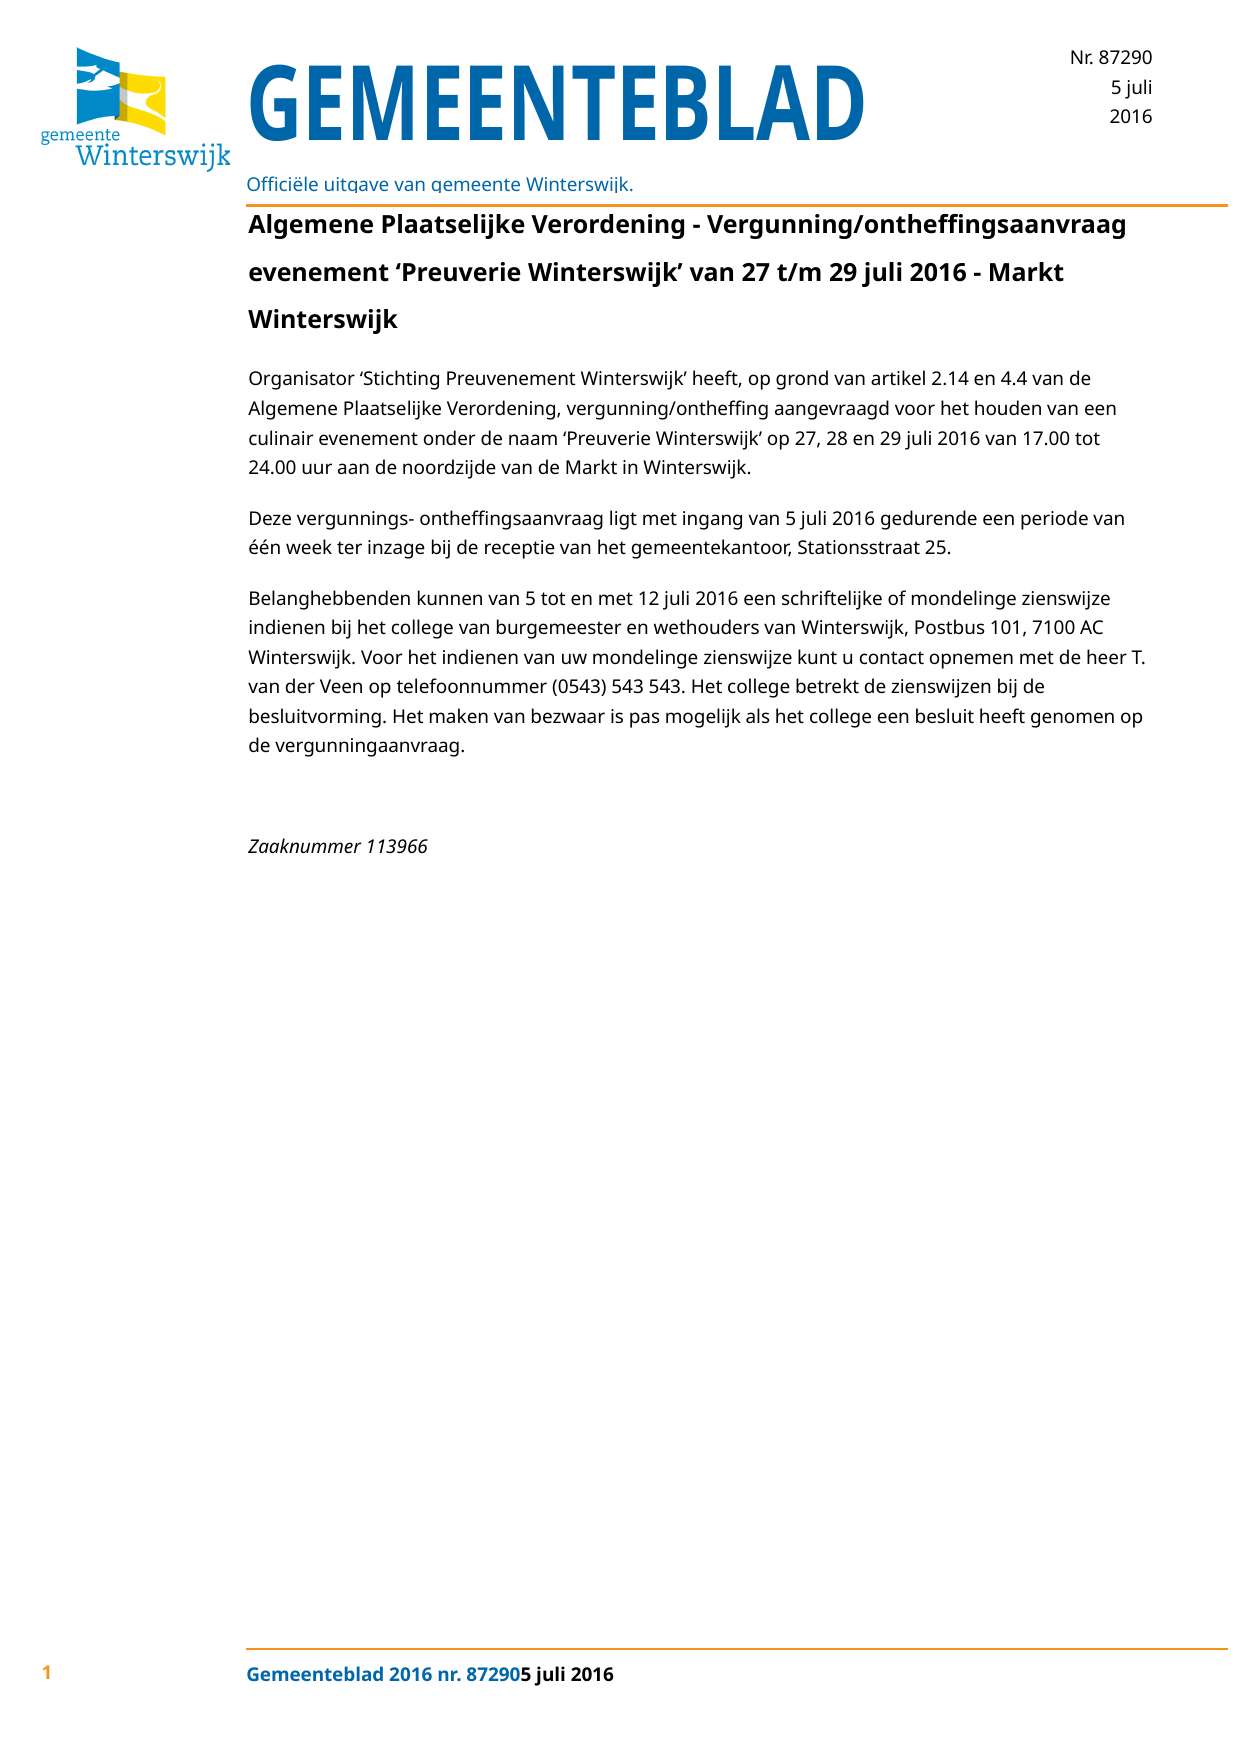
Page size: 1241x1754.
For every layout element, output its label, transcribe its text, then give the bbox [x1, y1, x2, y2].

text Zaaknummer 113966 [248, 833, 1152, 859]
text Deze vergunnings- ontheffingsaanvraag ligt met ingang van 5 juli 2016 gedurende een periode van één week ter inzage bij de receptie van het gemeentekantoor, Stationsstraat 25. [248, 505, 1152, 560]
text Algemene Plaatselijke Verordening - Vergunning/ontheffingsaanvraag evenement ‘Preuverie Winterswijk’ van 27 t/m 29 juli 2016 - Markt Winterswijk [248, 207, 1152, 336]
picture [41, 47, 231, 172]
text Organisator ‘Stichting Preuvenement Winterswijk’ heeft, op grond van artikel 2.14 en 4.4 van de Algemene Plaatselijke Verordening, vergunning/ontheffing aangevraagd voor het houden van een culinair evenement onder de naam ‘Preuverie Winterswijk’ op 27, 28 en 29 juli 2016 van 17.00 tot 24.00 uur aan de noordzijde van de Markt in Winterswijk. [248, 366, 1152, 480]
text Belanghebbenden kunnen van 5 tot en met 12 juli 2016 een schriftelijke of mondelinge zienswijze indienen bij het college van burgemeester en wethouders van Winterswijk, Postbus 101, 7100 AC Winterswijk. Voor het indienen van uw mondelinge zienswijze kunt u contact opnemen met de heer T. van der Veen op telefoonnummer (0543) 543 543. Het college betrekt de zienswijzen bij de besluitvorming. Het maken van bezwaar is pas mogelijk als het college een besluit heeft genomen op de vergunningaanvraag. [248, 585, 1152, 758]
picture [225, 153, 231, 162]
